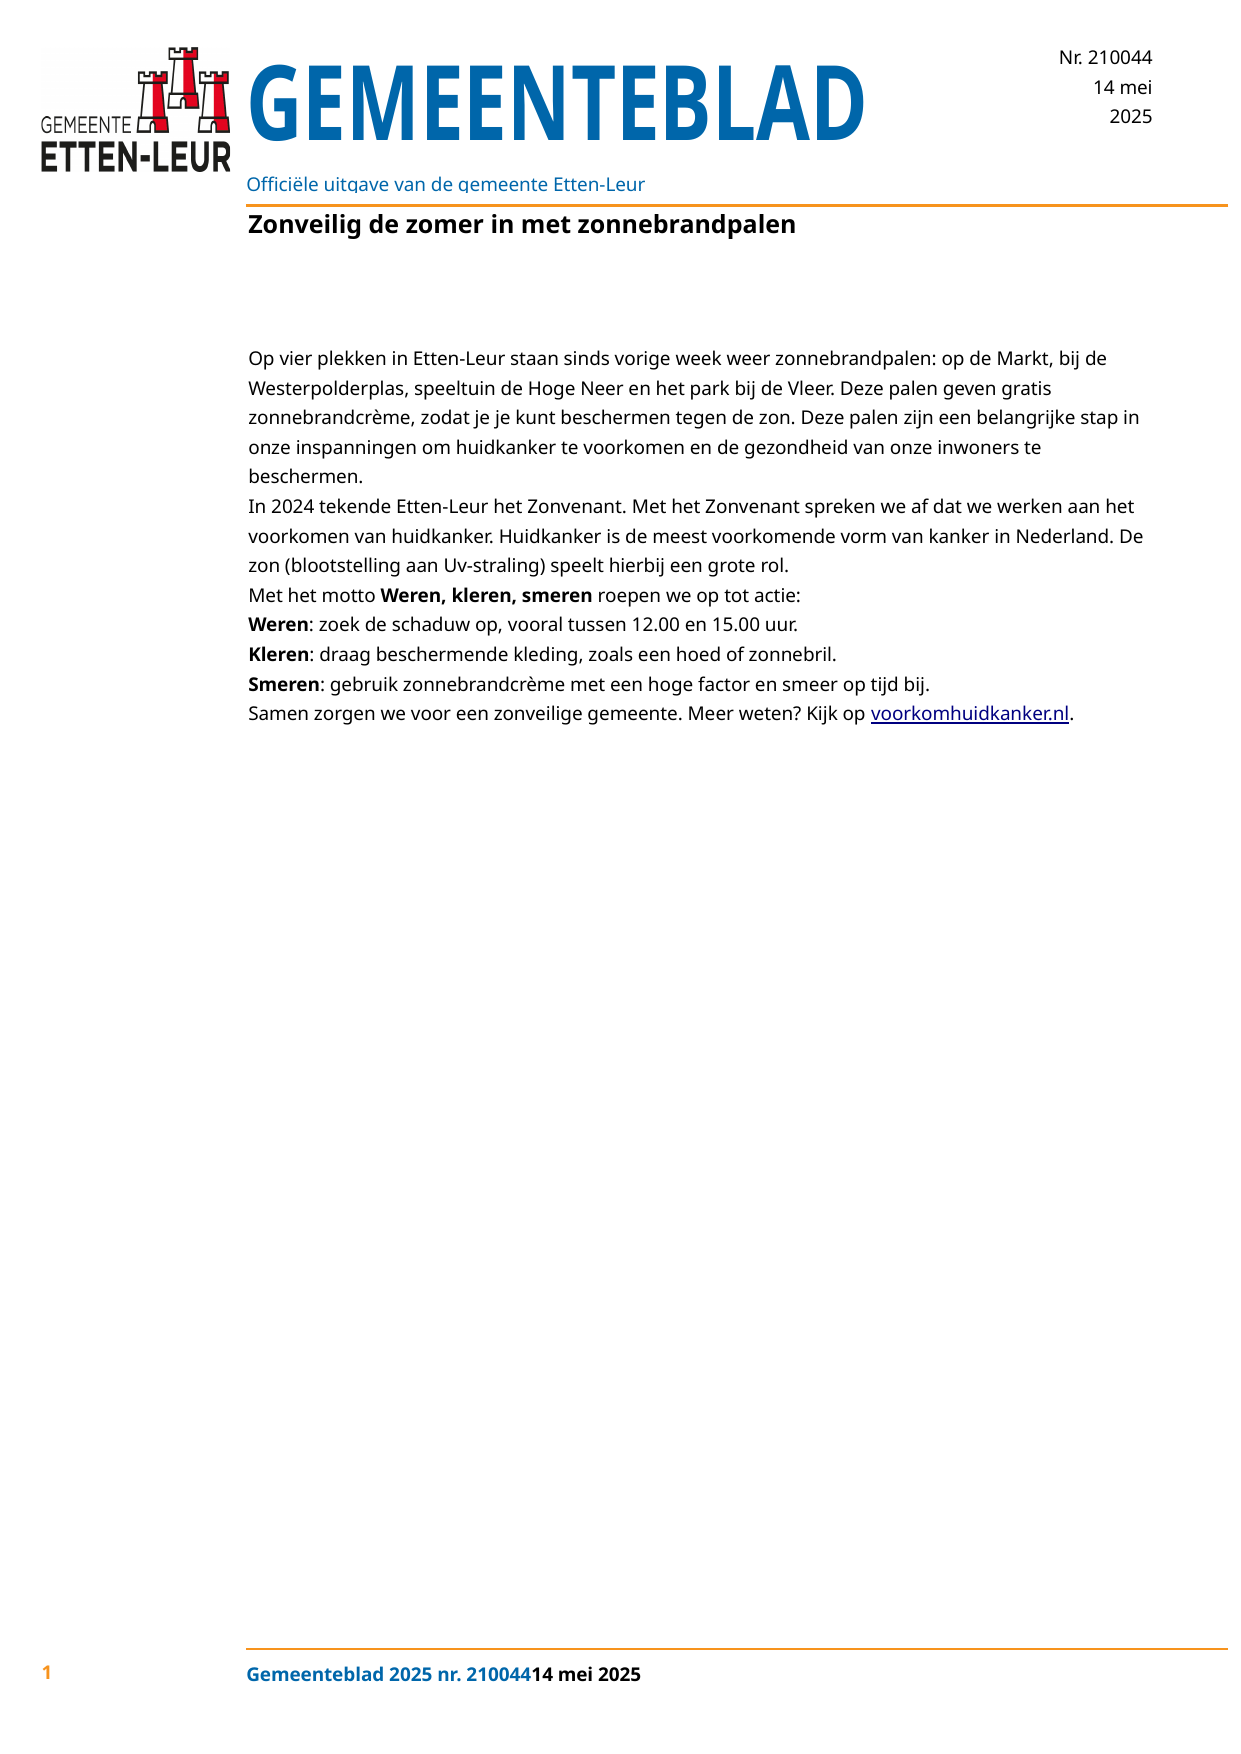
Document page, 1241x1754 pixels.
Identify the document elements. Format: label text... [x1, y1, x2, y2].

text Samen zorgen we voor een zonveilige gemeente. Meer weten? Kijk op voorkomhuidkanker.nl. [248, 700, 1152, 726]
text Weren: zoek de schaduw op, vooral tussen 12.00 en 15.00 uur. [248, 612, 1152, 637]
text Kleren: draag beschermende kleding, zoals een hoed of zonnebril. [248, 641, 1152, 667]
text In 2024 tekende Etten-Leur het Zonvenant. Met het Zonvenant spreken we af dat we werken aan het voorkomen van huidkanker. Huidkanker is de meest voorkomende vorm van kanker in Nederland. De zon (blootstelling aan Uv-straling) speelt hierbij een grote rol. [248, 493, 1152, 578]
picture [41, 47, 231, 172]
text Smeren: gebruik zonnebrandcrème met een hoge factor en smeer op tijd bij. [248, 671, 1152, 696]
text Zonveilig de zomer in met zonnebrandpalen [248, 207, 1152, 241]
text Met het motto Weren, kleren, smeren roepen we op tot actie: [248, 582, 1152, 608]
text Op vier plekken in Etten-Leur staan sinds vorige week weer zonnebrandpalen: op de Markt, bij de Westerpolderplas, speeltuin de Hoge Neer en het park bij de Vleer. Deze palen geven gratis zonnebrandcrème, zodat je je kunt beschermen tegen de zon. Deze palen zijn een belangrijke stap in onze inspanningen om huidkanker te voorkomen en de gezondheid van onze inwoners te beschermen. [248, 345, 1152, 489]
